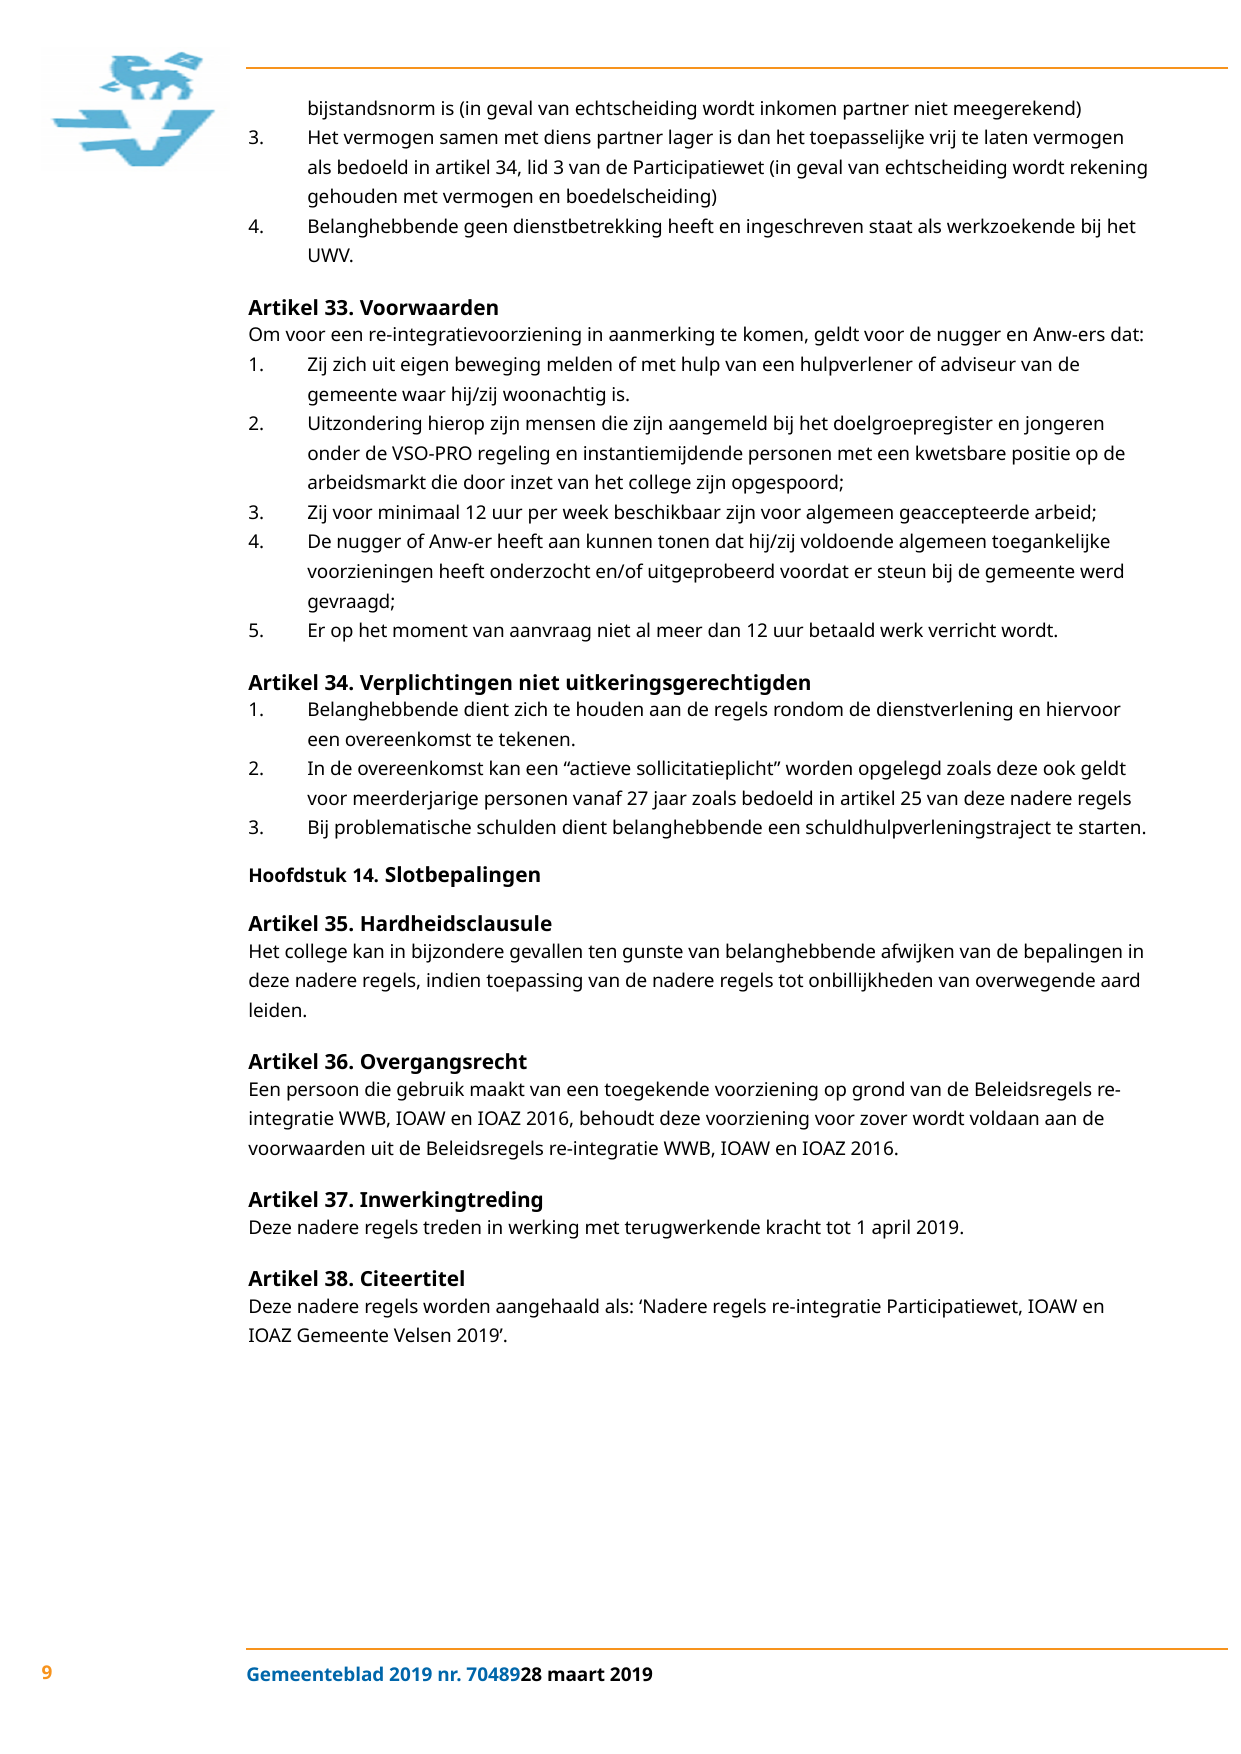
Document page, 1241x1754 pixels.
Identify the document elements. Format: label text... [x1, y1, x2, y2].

list Belanghebbende dient zich te houden aan de regels rondom de dienstverlening en hiervoor een overeenkomst te tekenen. [248, 696, 1152, 752]
text Artikel 35. Hardheidsclausule [248, 909, 1152, 938]
text Artikel 38. Citeertitel [248, 1264, 1152, 1293]
picture [41, 47, 231, 172]
list bijstandsnorm is (in geval van echtscheiding wordt inkomen partner niet meegerekend) [248, 95, 1152, 121]
list Zij zich uit eigen beweging melden of met hulp van een hulpverlener of adviseur van de gemeente waar hij/zij woonachtig is. [248, 351, 1152, 406]
text Artikel 34. Verplichtingen niet uitkeringsgerechtigden [248, 668, 1152, 696]
text Artikel 36. Overgangsrecht [248, 1047, 1152, 1076]
text Hoofdstuk 14. Slotbepalingen [248, 860, 1152, 889]
text Deze nadere regels treden in werking met terugwerkende kracht tot 1 april 2019. [248, 1214, 1152, 1240]
list Zij voor minimaal 12 uur per week beschikbaar zijn voor algemeen geaccepteerde arbeid; [248, 499, 1152, 525]
text Een persoon die gebruik maakt van een toegekende voorziening op grond van de Beleidsregels re-integratie WWB, IOAW en IOAZ 2016, behoudt deze voorziening voor zover wordt voldaan aan de voorwaarden uit de Beleidsregels re-integratie WWB, IOAW en IOAZ 2016. [248, 1076, 1152, 1161]
list De nugger of Anw-er heeft aan kunnen tonen dat hij/zij voldoende algemeen toegankelijke voorzieningen heeft onderzocht en/of uitgeprobeerd voordat er steun bij de gemeente werd gevraagd; [248, 529, 1152, 613]
text Om voor een re-integratievoorziening in aanmerking te komen, geldt voor de nugger en Anw-ers dat: [248, 322, 1152, 347]
list Belanghebbende geen dienstbetrekking heeft en ingeschreven staat als werkzoekende bij het UWV. [248, 213, 1152, 268]
text Het college kan in bijzondere gevallen ten gunste van belanghebbende afwijken van de bepalingen in deze nadere regels, indien toepassing van de nadere regels tot onbillijkheden van overwegende aard leiden. [248, 938, 1152, 1023]
text Artikel 37. Inwerkingtreding [248, 1186, 1152, 1214]
list Het vermogen samen met diens partner lager is dan het toepasselijke vrij te laten vermogen als bedoeld in artikel 34, lid 3 van de Participatiewet (in geval van echtscheiding wordt rekening gehouden met vermogen en boedelscheiding) [248, 124, 1152, 209]
text Artikel 33. Voorwaarden [248, 293, 1152, 322]
list Uitzondering hierop zijn mensen die zijn aangemeld bij het doelgroepregister en jongeren onder de VSO-PRO regeling en instantiemijdende personen met een kwetsbare positie op de arbeidsmarkt die door inzet van het college zijn opgespoord; [248, 410, 1152, 495]
list Er op het moment van aanvraag niet al meer dan 12 uur betaald werk verricht wordt. [248, 617, 1152, 643]
list Bij problematische schulden dient belanghebbende een schuldhulpverleningstraject te starten. [248, 814, 1152, 840]
text Deze nadere regels worden aangehaald als: ‘Nadere regels re-integratie Participatiewet, IOAW en IOAZ Gemeente Velsen 2019’. [248, 1293, 1152, 1348]
list In de overeenkomst kan een “actieve sollicitatieplicht” worden opgelegd zoals deze ook geldt voor meerderjarige personen vanaf 27 jaar zoals bedoeld in artikel 25 van deze nadere regels [248, 755, 1152, 811]
